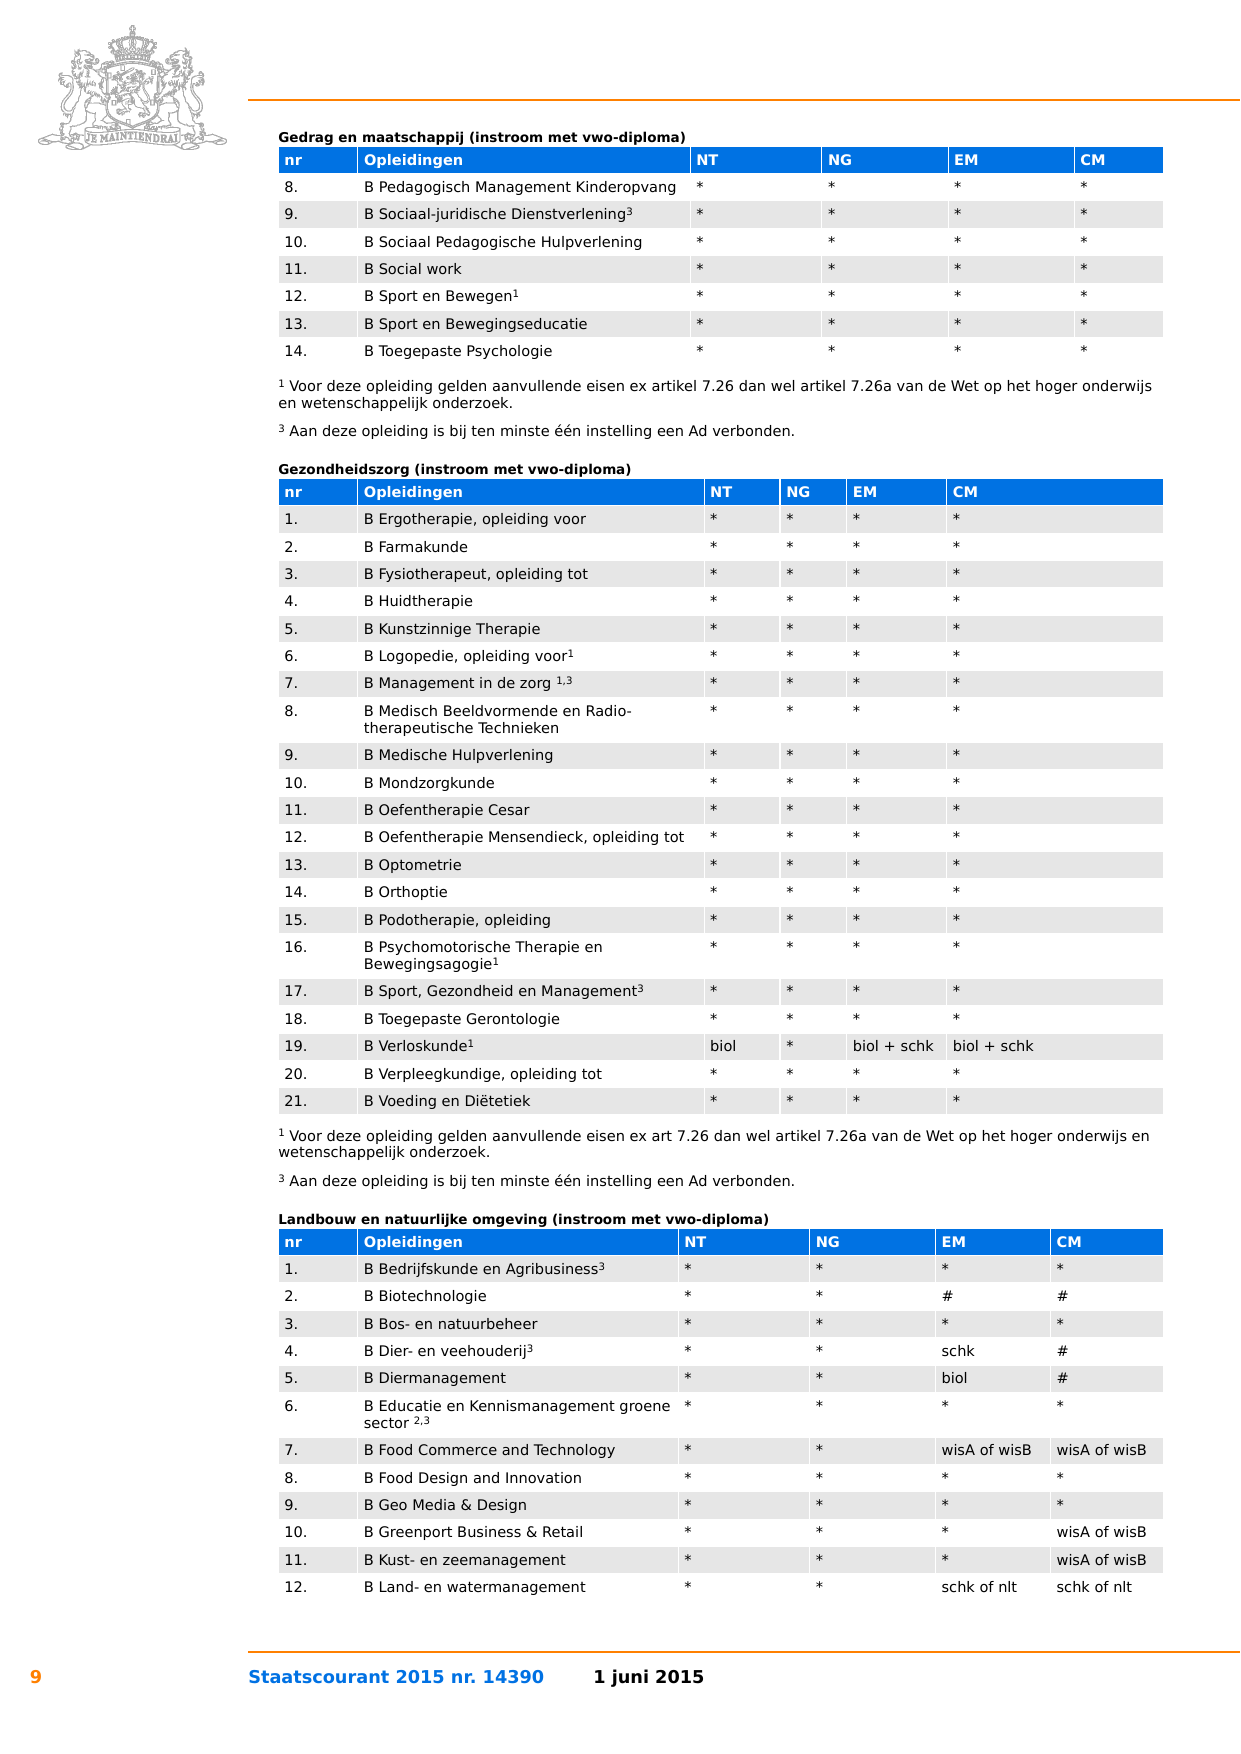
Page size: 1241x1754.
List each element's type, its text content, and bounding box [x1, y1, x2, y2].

table_cell * [679, 1256, 809, 1282]
table_cell * [947, 979, 1163, 1005]
table_cell * [691, 174, 821, 200]
table_cell * [810, 1520, 935, 1546]
table_cell NG [822, 147, 948, 173]
table_cell * [781, 979, 846, 1005]
table_cell * [810, 1311, 935, 1337]
table_cell B Sport en Bewegen1 [358, 284, 690, 310]
table_cell * [1051, 1465, 1163, 1491]
table_cell * [947, 1088, 1163, 1114]
table_cell * [691, 339, 821, 365]
table_cell NG [810, 1229, 935, 1255]
table_cell * [936, 1311, 1050, 1337]
table_cell * [822, 284, 948, 310]
table_cell * [691, 311, 821, 337]
table_cell CM [947, 479, 1163, 505]
table_cell B Huidtherapie [358, 589, 704, 615]
table_cell 2. [279, 534, 357, 560]
table_cell * [781, 770, 846, 796]
table_cell biol + schk [847, 1034, 946, 1060]
table_cell * [705, 671, 779, 697]
table_cell * [822, 229, 948, 255]
table_cell * [781, 907, 846, 933]
table_cell * [705, 643, 779, 670]
table_cell 15. [279, 907, 357, 933]
table_cell * [1051, 1393, 1163, 1436]
table_cell * [705, 698, 779, 741]
table_cell * [679, 1492, 809, 1519]
table_cell * [847, 825, 946, 851]
table_cell * [679, 1465, 809, 1491]
table_cell * [822, 339, 948, 365]
table_cell B Sociaal Pedagogische Hulpverlening [358, 229, 690, 255]
table_cell 8. [279, 174, 357, 200]
table_cell * [949, 201, 1074, 228]
table_cell 1. [279, 506, 357, 533]
table_cell * [781, 561, 846, 587]
table_cell * [781, 825, 846, 851]
table_cell * [679, 1520, 809, 1546]
table_cell * [705, 770, 779, 796]
table_cell * [1075, 201, 1163, 228]
table_cell * [947, 797, 1163, 824]
table_cell NT [705, 479, 779, 505]
table_cell 2. [279, 1284, 357, 1310]
table_cell * [936, 1256, 1050, 1282]
table_cell * [847, 1061, 946, 1087]
table_cell * [847, 534, 946, 560]
table_cell 13. [279, 852, 357, 878]
table_cell EM [949, 147, 1074, 173]
table_cell * [810, 1284, 935, 1310]
table_cell * [947, 770, 1163, 796]
table_cell B Food Design and Innovation [358, 1465, 678, 1491]
table_header Gezondheidszorg (instroom met vwo-diploma) [278, 462, 1163, 478]
table_cell 17. [279, 979, 357, 1005]
table_cell * [691, 256, 821, 283]
table_cell * [1075, 174, 1163, 200]
table_cell 1 Voor deze opleiding gelden aanvullende eisen ex art 7.26 dan wel artikel 7.26a van de Wet op het hoger onderwijs en wetenschappelijk onderzoek. 3 Aan deze opleiding is bij ten minste één instelling een Ad verbonden. [278, 1116, 1163, 1190]
table_cell * [847, 880, 946, 906]
table_cell nr [279, 479, 357, 505]
table_cell * [847, 852, 946, 878]
table_cell B Sport, Gezondheid en Management3 [358, 979, 704, 1005]
table_cell * [1051, 1256, 1163, 1282]
table_cell B Orthoptie [358, 880, 704, 906]
table_cell B Dier- en veehouderij3 [358, 1338, 678, 1365]
table_cell B Social work [358, 256, 690, 283]
table_cell * [947, 880, 1163, 906]
table_cell schk of nlt [1051, 1575, 1163, 1601]
table_cell * [810, 1393, 935, 1436]
table_cell nr [279, 147, 357, 173]
table_cell * [705, 979, 779, 1005]
table_cell B Psychomotorische Therapie en Bewegingsagogie1 [358, 934, 704, 978]
table_cell B Diermanagement [358, 1366, 678, 1392]
table_cell * [822, 174, 948, 200]
table_cell * [810, 1338, 935, 1365]
table_cell B Optometrie [358, 852, 704, 878]
table_cell * [781, 934, 846, 978]
table_cell * [847, 797, 946, 824]
table_cell 8. [279, 698, 357, 741]
table_cell * [947, 671, 1163, 697]
table_header Gedrag en maatschappij (instroom met vwo-diploma) [278, 130, 1163, 146]
table_cell * [705, 880, 779, 906]
table_cell B Biotechnologie [358, 1284, 678, 1310]
table_cell * [781, 797, 846, 824]
table_cell * [705, 825, 779, 851]
table_cell 6. [279, 643, 357, 670]
table_cell 9. [279, 201, 357, 228]
table_cell * [679, 1311, 809, 1337]
table_cell CM [1051, 1229, 1163, 1255]
table_cell 1 Voor deze opleiding gelden aanvullende eisen ex artikel 7.26 dan wel artikel 7.26a van de Wet op het hoger onderwijs en wetenschappelijk onderzoek. 3 Aan deze opleiding is bij ten minste één instelling een Ad verbonden. [278, 366, 1163, 440]
table_cell * [781, 506, 846, 533]
table_cell * [705, 934, 779, 978]
table_cell * [822, 201, 948, 228]
table_cell * [679, 1284, 809, 1310]
table_cell * [781, 852, 846, 878]
table_cell Opleidingen [358, 479, 704, 505]
table_header Landbouw en natuurlijke omgeving (instroom met vwo-diploma) [278, 1212, 1163, 1228]
table_cell * [1075, 256, 1163, 283]
table_cell B Podotherapie, opleiding [358, 907, 704, 933]
table_cell * [947, 589, 1163, 615]
table_cell * [947, 616, 1163, 642]
table_cell * [822, 311, 948, 337]
table_cell 8. [279, 1465, 357, 1491]
table_cell B Management in de zorg 1,3 [358, 671, 704, 697]
table_cell 10. [279, 1520, 357, 1546]
table_cell * [847, 671, 946, 697]
table_cell 10. [279, 229, 357, 255]
table_cell * [949, 284, 1074, 310]
table_cell * [691, 284, 821, 310]
table_cell wisA of wisB [1051, 1438, 1163, 1464]
table_cell biol [936, 1366, 1050, 1392]
table_cell B Kunstzinnige Therapie [358, 616, 704, 642]
table_cell * [691, 229, 821, 255]
table_cell # [1051, 1284, 1163, 1310]
table_cell * [810, 1547, 935, 1573]
table_cell * [781, 698, 846, 741]
table_cell B Verloskunde1 [358, 1034, 704, 1060]
table_cell schk of nlt [936, 1575, 1050, 1601]
table_cell * [949, 229, 1074, 255]
table_cell * [936, 1520, 1050, 1546]
table_cell * [947, 698, 1163, 741]
table_cell * [947, 825, 1163, 851]
table_cell NT [679, 1229, 809, 1255]
table_cell * [847, 616, 946, 642]
table_cell B Sociaal-juridische Dienstverlening3 [358, 201, 690, 228]
table_cell B Ergotherapie, opleiding voor [358, 506, 704, 533]
table_cell * [847, 698, 946, 741]
table_cell 11. [279, 1547, 357, 1573]
table_cell wisA of wisB [1051, 1547, 1163, 1573]
table_cell 11. [279, 797, 357, 824]
table_cell * [781, 880, 846, 906]
table_cell EM [847, 479, 946, 505]
table_cell 4. [279, 589, 357, 615]
table_cell 16. [279, 934, 357, 978]
table_cell * [847, 907, 946, 933]
table_cell * [705, 506, 779, 533]
table_cell * [679, 1393, 809, 1436]
table_cell * [1051, 1311, 1163, 1337]
table_cell Opleidingen [358, 1229, 678, 1255]
table_cell 3. [279, 561, 357, 587]
table_cell B Medische Hulpverlening [358, 743, 704, 769]
table_cell B Logopedie, opleiding voor1 [358, 643, 704, 670]
table_cell B Geo Media & Design [358, 1492, 678, 1519]
table_cell B Oefentherapie Mensendieck, opleiding tot [358, 825, 704, 851]
table_cell wisA of wisB [936, 1438, 1050, 1464]
table_cell * [949, 311, 1074, 337]
table_cell * [822, 256, 948, 283]
table_cell * [679, 1338, 809, 1365]
table_cell EM [936, 1229, 1050, 1255]
table_cell B Educatie en Kennismanagement groene sector 2,3 [358, 1393, 678, 1436]
table_cell * [679, 1547, 809, 1573]
table_cell 20. [279, 1061, 357, 1087]
table_cell * [705, 1088, 779, 1114]
table_cell 19. [279, 1034, 357, 1060]
table_cell 3. [279, 1311, 357, 1337]
table_cell B Verpleegkundige, opleiding tot [358, 1061, 704, 1087]
table_cell 18. [279, 1006, 357, 1032]
table_cell * [679, 1366, 809, 1392]
table_cell * [705, 797, 779, 824]
table_cell * [781, 643, 846, 670]
table_cell 21. [279, 1088, 357, 1114]
table_cell * [847, 979, 946, 1005]
table_cell * [936, 1465, 1050, 1491]
table_cell * [781, 589, 846, 615]
table_cell * [705, 616, 779, 642]
table_cell 7. [279, 1438, 357, 1464]
table_cell * [1075, 229, 1163, 255]
table_cell 9. [279, 743, 357, 769]
table_cell nr [279, 1229, 357, 1255]
table_cell 12. [279, 284, 357, 310]
table_cell * [936, 1492, 1050, 1519]
table_cell * [949, 256, 1074, 283]
table_cell * [705, 561, 779, 587]
table_cell * [947, 1006, 1163, 1032]
table_cell 10. [279, 770, 357, 796]
table_cell B Bedrijfskunde en Agribusiness3 [358, 1256, 678, 1282]
table_cell * [781, 671, 846, 697]
table_cell * [705, 1006, 779, 1032]
table_cell # [1051, 1366, 1163, 1392]
table_cell 11. [279, 256, 357, 283]
table_cell * [847, 743, 946, 769]
table_cell Opleidingen [358, 147, 690, 173]
table_cell 14. [279, 339, 357, 365]
table_cell * [947, 534, 1163, 560]
table_cell * [847, 643, 946, 670]
table_cell * [679, 1575, 809, 1601]
table_cell 4. [279, 1338, 357, 1365]
table_cell * [781, 1061, 846, 1087]
table_cell B Oefentherapie Cesar [358, 797, 704, 824]
table_cell 13. [279, 311, 357, 337]
table_cell 7. [279, 671, 357, 697]
table_cell B Fysiotherapeut, opleiding tot [358, 561, 704, 587]
table_cell wisA of wisB [1051, 1520, 1163, 1546]
table_cell * [705, 534, 779, 560]
table_cell * [705, 743, 779, 769]
table_cell * [810, 1575, 935, 1601]
table_cell * [947, 506, 1163, 533]
table_cell 1. [279, 1256, 357, 1282]
table_cell B Greenport Business & Retail [358, 1520, 678, 1546]
table_cell schk [936, 1338, 1050, 1365]
table_cell * [947, 561, 1163, 587]
table_cell # [1051, 1338, 1163, 1365]
table_cell * [781, 1088, 846, 1114]
table_cell B Land- en watermanagement [358, 1575, 678, 1601]
table_cell * [781, 743, 846, 769]
table_cell * [810, 1492, 935, 1519]
table_cell * [1051, 1492, 1163, 1519]
table_cell * [947, 743, 1163, 769]
table_cell * [781, 1034, 846, 1060]
table_cell B Sport en Bewegingseducatie [358, 311, 690, 337]
table_cell * [705, 907, 779, 933]
table_cell * [936, 1393, 1050, 1436]
table_cell * [947, 934, 1163, 978]
table_cell * [781, 534, 846, 560]
table_cell B Pedagogisch Management Kinderopvang [358, 174, 690, 200]
table_cell * [810, 1366, 935, 1392]
table_cell CM [1075, 147, 1163, 173]
table_cell biol [705, 1034, 779, 1060]
table_cell B Kust- en zeemanagement [358, 1547, 678, 1573]
table_cell NT [691, 147, 821, 173]
table_cell * [691, 201, 821, 228]
table_cell biol + schk [947, 1034, 1163, 1060]
table_cell 6. [279, 1393, 357, 1436]
table_cell 5. [279, 616, 357, 642]
table_cell B Bos- en natuurbeheer [358, 1311, 678, 1337]
table_cell B Toegepaste Psychologie [358, 339, 690, 365]
table_cell # [936, 1284, 1050, 1310]
table_cell * [847, 770, 946, 796]
table_cell * [947, 852, 1163, 878]
table_cell NG [781, 479, 846, 505]
table_cell * [936, 1547, 1050, 1573]
table_cell B Toegepaste Gerontologie [358, 1006, 704, 1032]
table_cell * [705, 852, 779, 878]
picture [38, 25, 227, 150]
table_cell * [781, 616, 846, 642]
table_cell * [810, 1256, 935, 1282]
table_cell 12. [279, 1575, 357, 1601]
table_cell * [781, 1006, 846, 1032]
table_cell * [1075, 284, 1163, 310]
table_cell 9. [279, 1492, 357, 1519]
table_cell * [847, 1088, 946, 1114]
table_cell B Voeding en Diëtetiek [358, 1088, 704, 1114]
table_cell * [947, 643, 1163, 670]
table_cell 12. [279, 825, 357, 851]
table_cell 14. [279, 880, 357, 906]
table_cell B Farmakunde [358, 534, 704, 560]
table_cell 5. [279, 1366, 357, 1392]
table_cell * [810, 1438, 935, 1464]
table_cell * [847, 506, 946, 533]
table_cell * [705, 589, 779, 615]
table_cell * [810, 1465, 935, 1491]
table_cell * [947, 1061, 1163, 1087]
table_cell B Mondzorgkunde [358, 770, 704, 796]
table_cell * [847, 589, 946, 615]
table_cell * [1075, 339, 1163, 365]
table_cell * [705, 1061, 779, 1087]
table_cell * [949, 339, 1074, 365]
table_cell B Food Commerce and Technology [358, 1438, 678, 1464]
table_cell * [847, 934, 946, 978]
table_cell * [1075, 311, 1163, 337]
table_cell * [847, 561, 946, 587]
table_cell * [847, 1006, 946, 1032]
table_cell * [947, 907, 1163, 933]
table_cell * [679, 1438, 809, 1464]
table_cell * [949, 174, 1074, 200]
table_cell B Medisch Beeldvormende en Radio- therapeutische Technieken [358, 698, 704, 741]
